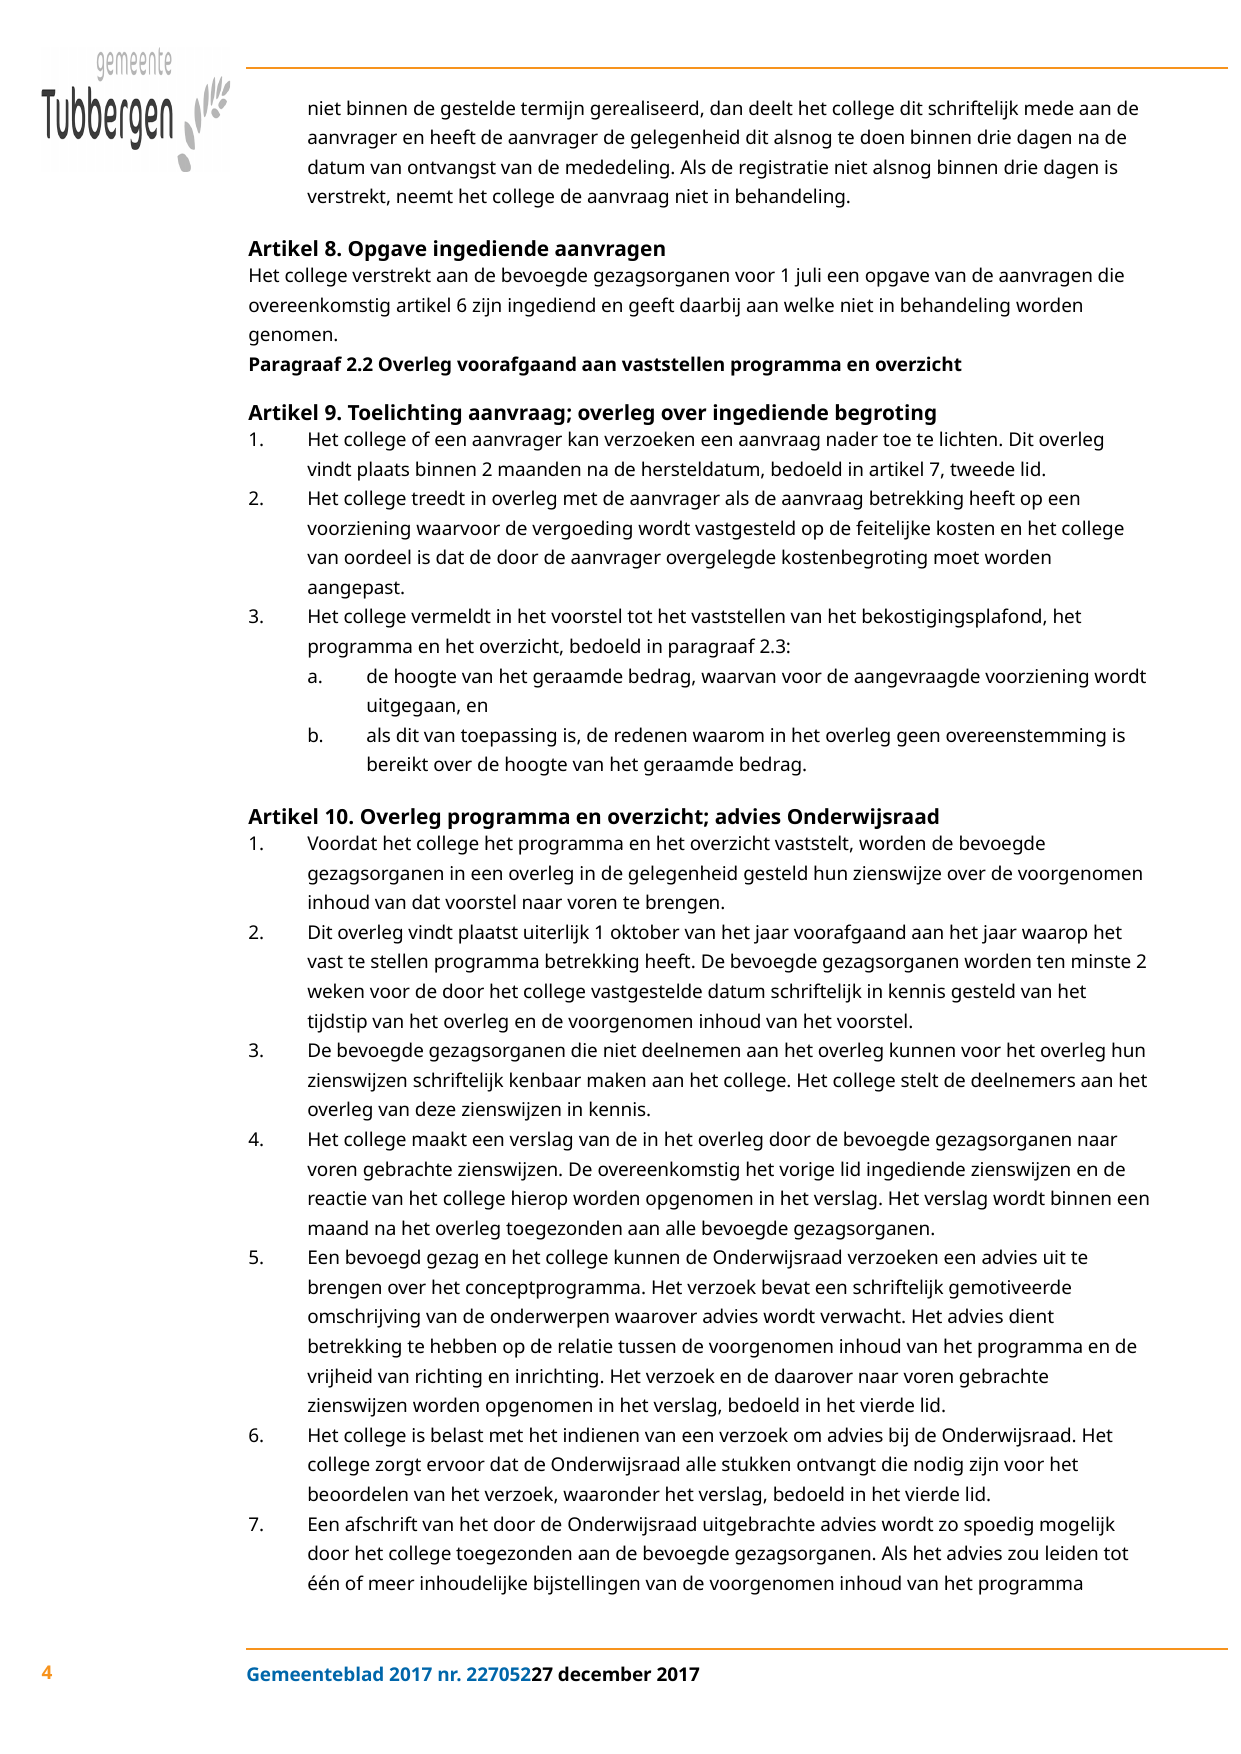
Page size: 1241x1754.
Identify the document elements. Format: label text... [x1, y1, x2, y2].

text Artikel 10. Overleg programma en overzicht; advies Onderwijsraad [248, 802, 1152, 830]
list Het college treedt in overleg met de aanvrager als de aanvraag betrekking heeft op een voorziening waarvoor de vergoeding wordt vastgesteld op de feitelijke kosten en het college van oordeel is dat de door de aanvrager overgelegde kostenbegroting moet worden aangepast. [248, 485, 1152, 600]
text Paragraaf 2.2 Overleg voorafgaand aan vaststellen programma en overzicht [248, 351, 1152, 377]
picture [41, 47, 231, 172]
list Dit overleg vindt plaatst uiterlijk 1 oktober van het jaar voorafgaand aan het jaar waarop het vast te stellen programma betrekking heeft. De bevoegde gezagsorganen worden ten minste 2 weken voor de door het college vastgestelde datum schriftelijk in kennis gesteld van het tijdstip van het overleg en de voorgenomen inhoud van het voorstel. [248, 919, 1152, 1034]
list als dit van toepassing is, de redenen waarom in het overleg geen overeenstemming is bereikt over de hoogte van het geraamde bedrag. [307, 722, 1152, 777]
list Het college of een aanvrager kan verzoeken een aanvraag nader toe te lichten. Dit overleg vindt plaats binnen 2 maanden na de hersteldatum, bedoeld in artikel 7, tweede lid. [248, 426, 1152, 481]
list Het college vermeldt in het voorstel tot het vaststellen van het bekostigingsplafond, het programma en het overzicht, bedoeld in paragraaf 2.3: [248, 604, 1152, 659]
list Het college is belast met het indienen van een verzoek om advies bij de Onderwijsraad. Het college zorgt ervoor dat de Onderwijsraad alle stukken ontvangt die nodig zijn voor het beoordelen van het verzoek, waaronder het verslag, bedoeld in het vierde lid. [248, 1422, 1152, 1507]
list Een afschrift van het door de Onderwijsraad uitgebrachte advies wordt zo spoedig mogelijk door het college toegezonden aan de bevoegde gezagsorganen. Als het advies zou leiden tot één of meer inhoudelijke bijstellingen van de voorgenomen inhoud van het programma [248, 1511, 1152, 1596]
text Artikel 9. Toelichting aanvraag; overleg over ingediende begroting [248, 398, 1152, 426]
text Artikel 8. Opgave ingediende aanvragen [248, 234, 1152, 262]
list Een bevoegd gezag en het college kunnen de Onderwijsraad verzoeken een advies uit te brengen over het conceptprogramma. Het verzoek bevat een schriftelijk gemotiveerde omschrijving van de onderwerpen waarover advies wordt verwacht. Het advies dient betrekking te hebben op de relatie tussen de voorgenomen inhoud van het programma en de vrijheid van richting en inrichting. Het verzoek en de daarover naar voren gebrachte zienswijzen worden opgenomen in het verslag, bedoeld in het vierde lid. [248, 1244, 1152, 1418]
text Het college verstrekt aan de bevoegde gezagsorganen voor 1 juli een opgave van de aanvragen die overeenkomstig artikel 6 zijn ingediend en geeft daarbij aan welke niet in behandeling worden genomen. [248, 262, 1152, 347]
list Het college maakt een verslag van de in het overleg door de bevoegde gezagsorganen naar voren gebrachte zienswijzen. De overeenkomstig het vorige lid ingediende zienswijzen en de reactie van het college hierop worden opgenomen in het verslag. Het verslag wordt binnen een maand na het overleg toegezonden aan alle bevoegde gezagsorganen. [248, 1126, 1152, 1241]
list De bevoegde gezagsorganen die niet deelnemen aan het overleg kunnen voor het overleg hun zienswijzen schriftelijk kenbaar maken aan het college. Het college stelt de deelnemers aan het overleg van deze zienswijzen in kennis. [248, 1037, 1152, 1122]
list Voordat het college het programma en het overzicht vaststelt, worden de bevoegde gezagsorganen in een overleg in de gelegenheid gesteld hun zienswijze over de voorgenomen inhoud van dat voorstel naar voren te brengen. [248, 830, 1152, 915]
list niet binnen de gestelde termijn gerealiseerd, dan deelt het college dit schriftelijk mede aan de aanvrager en heeft de aanvrager de gelegenheid dit alsnog te doen binnen drie dagen na de datum van ontvangst van de mededeling. Als de registratie niet alsnog binnen drie dagen is verstrekt, neemt het college de aanvraag niet in behandeling. [248, 95, 1152, 209]
list de hoogte van het geraamde bedrag, waarvan voor de aangevraagde voorziening wordt uitgegaan, en [307, 663, 1152, 718]
